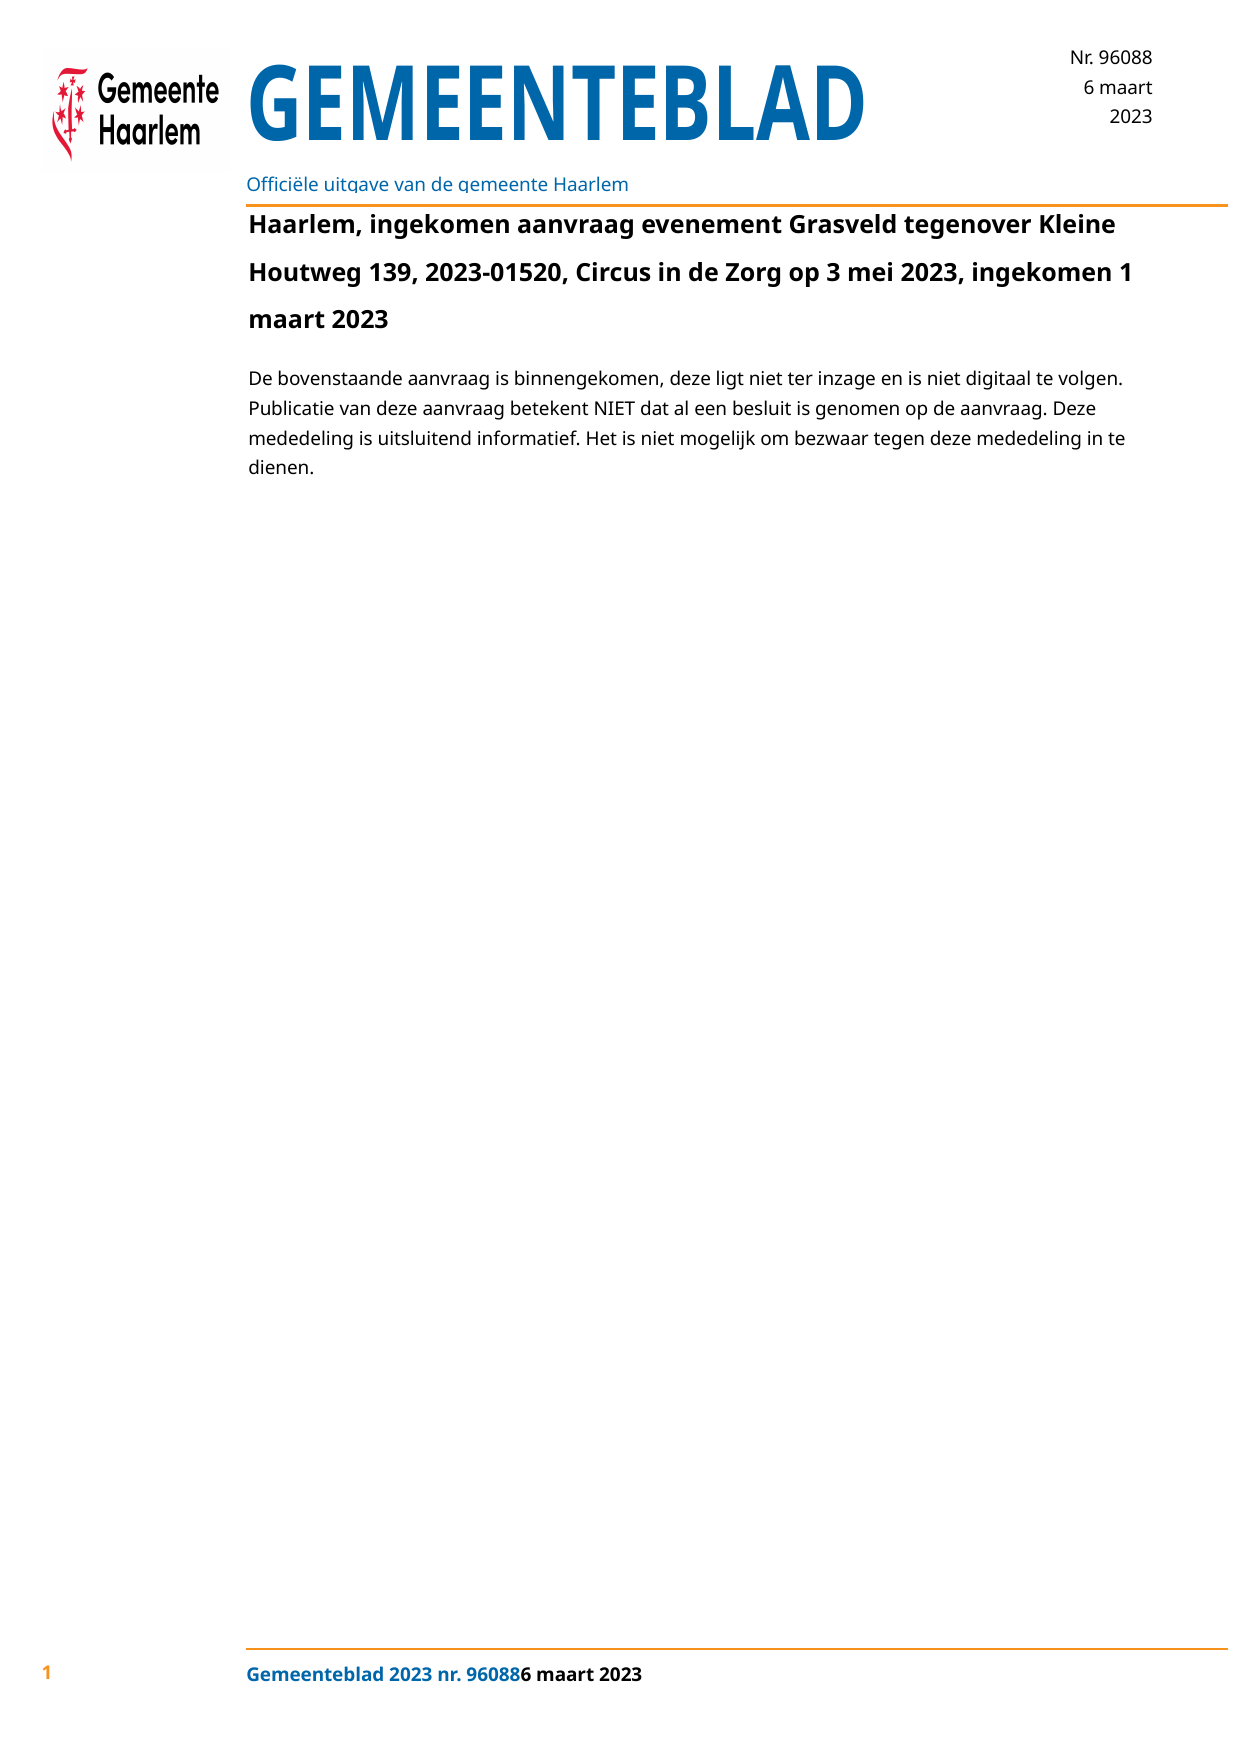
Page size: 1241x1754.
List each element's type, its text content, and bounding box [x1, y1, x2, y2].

text De bovenstaande aanvraag is binnengekomen, deze ligt niet ter inzage en is niet digitaal te volgen. Publicatie van deze aanvraag betekent NIET dat al een besluit is genomen op de aanvraag. Deze mededeling is uitsluitend informatief. Het is niet mogelijk om bezwaar tegen deze mededeling in te dienen. [248, 366, 1152, 480]
picture [41, 47, 231, 172]
text Haarlem, ingekomen aanvraag evenement Grasveld tegenover Kleine Houtweg 139, 2023-01520, Circus in de Zorg op 3 mei 2023, ingekomen 1 maart 2023 [248, 207, 1152, 336]
